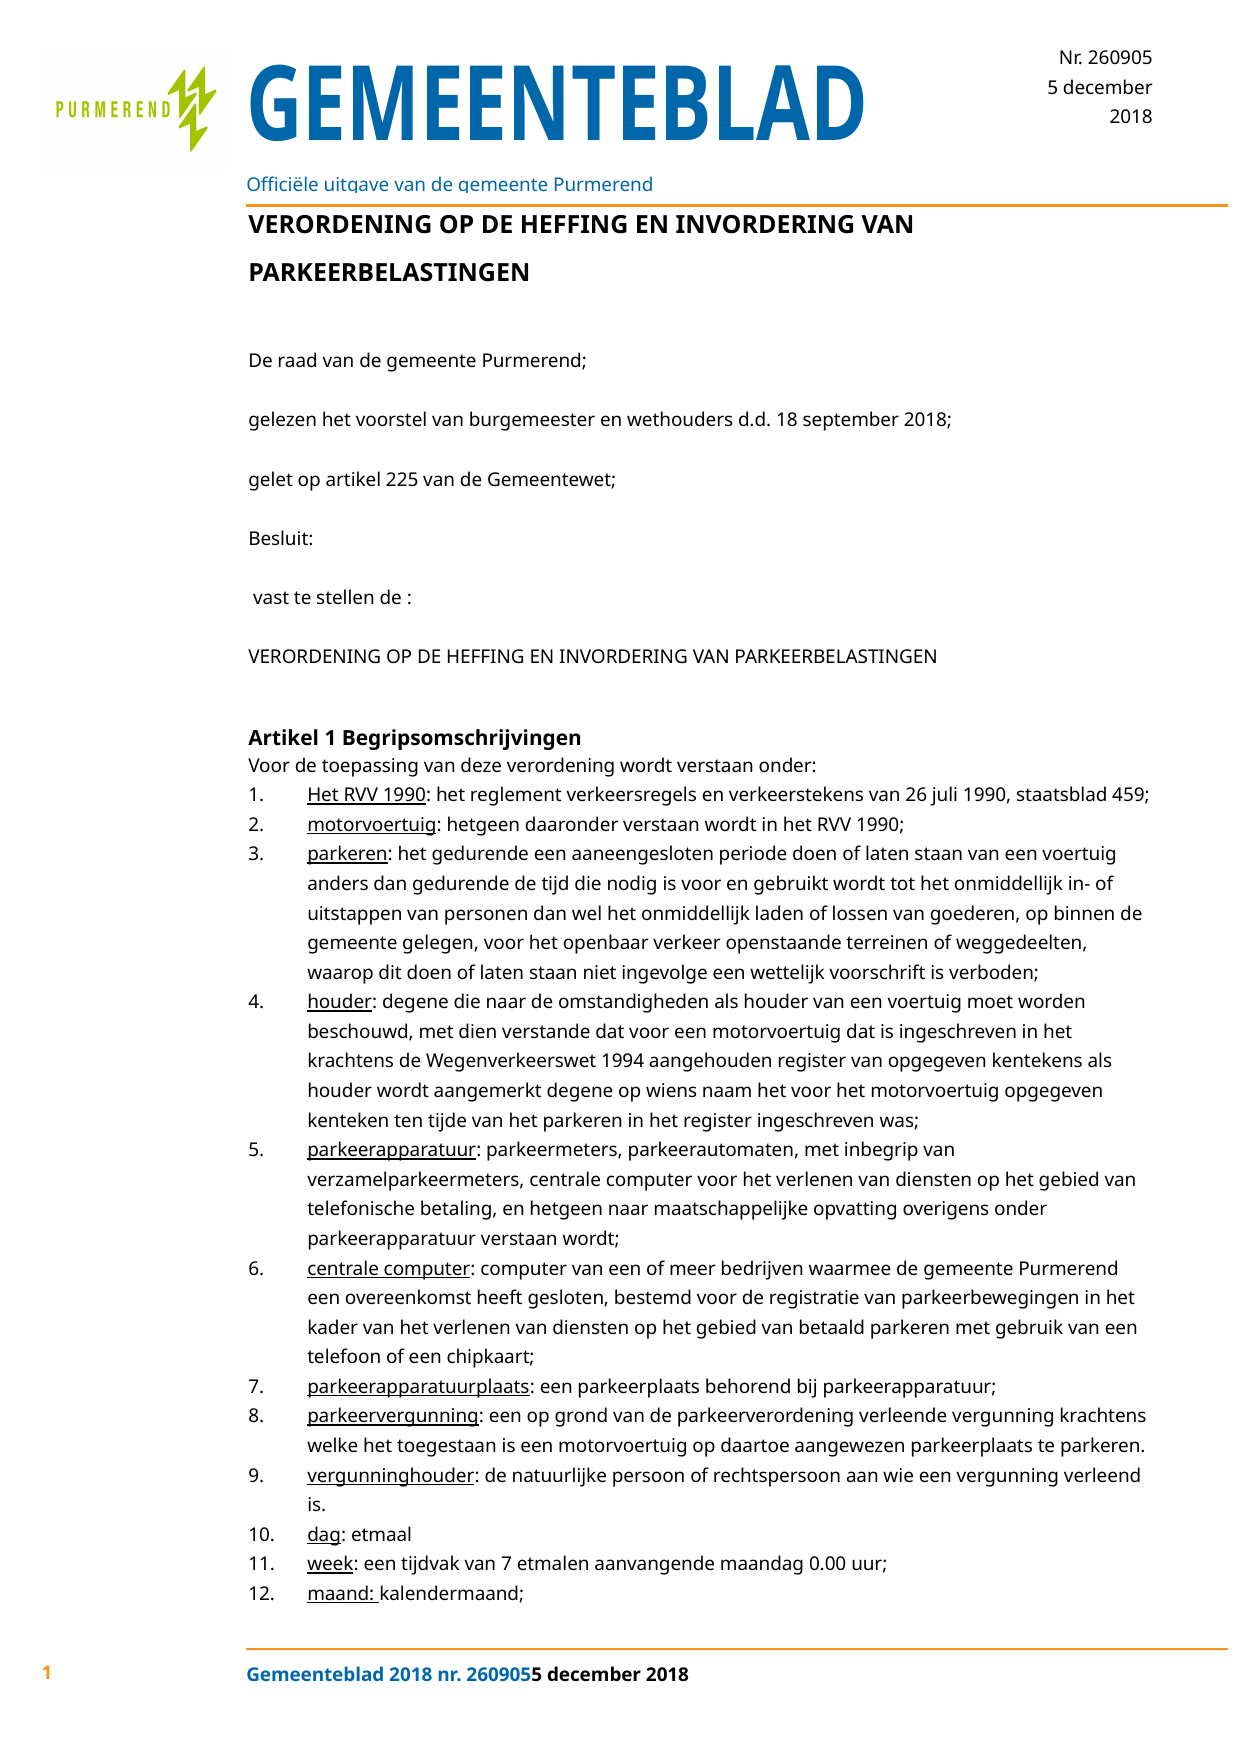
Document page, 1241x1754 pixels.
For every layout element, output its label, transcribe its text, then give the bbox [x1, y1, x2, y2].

list vergunninghouder: de natuurlijke persoon of rechtspersoon aan wie een vergunning verleend is. [248, 1462, 1152, 1517]
list parkeren: het gedurende een aaneengesloten periode doen of laten staan van een voertuig anders dan gedurende de tijd die nodig is voor en gebruikt wordt tot het onmiddellijk in- of uitstappen van personen dan wel het onmiddellijk laden of lossen van goederen, op binnen de gemeente gelegen, voor het openbaar verkeer openstaande terreinen of weggedeelten, waarop dit doen of laten staan niet ingevolge een wettelijk voorschrift is verboden; [248, 841, 1152, 984]
list week: een tijdvak van 7 etmalen aanvangende maandag 0.00 uur; [248, 1551, 1152, 1576]
text VERORDENING OP DE HEFFING EN INVORDERING VAN PARKEERBELASTINGEN [248, 643, 1152, 669]
list motorvoertuig: hetgeen daaronder verstaan wordt in het RVV 1990; [248, 811, 1152, 837]
text vast te stellen de : [248, 584, 1152, 610]
text De raad van de gemeente Purmerend; [248, 347, 1152, 373]
text VERORDENING OP DE HEFFING EN INVORDERING VAN PARKEERBELASTINGEN [248, 207, 1152, 288]
list parkeerapparatuurplaats: een parkeerplaats behorend bij parkeerapparatuur; [248, 1373, 1152, 1399]
list maand: kalendermaand; [248, 1580, 1152, 1606]
list parkeerapparatuur: parkeermeters, parkeerautomaten, met inbegrip van verzamelparkeermeters, centrale computer voor het verlenen van diensten op het gebied van telefonische betaling, en hetgeen naar maatschappelijke opvatting overigens onder parkeerapparatuur verstaan wordt; [248, 1136, 1152, 1251]
list Het RVV 1990: het reglement verkeersregels en verkeerstekens van 26 juli 1990, staatsblad 459; [248, 781, 1152, 807]
text gelezen het voorstel van burgemeester en wethouders d.d. 18 september 2018; [248, 407, 1152, 432]
text Artikel 1 Begripsomschrijvingen [248, 723, 1152, 752]
list parkeervergunning: een op grond van de parkeerverordening verleende vergunning krachtens welke het toegestaan is een motorvoertuig op daartoe aangewezen parkeerplaats te parkeren. [248, 1403, 1152, 1458]
text Voor de toepassing van deze verordening wordt verstaan onder: [248, 752, 1152, 777]
text Besluit: [248, 525, 1152, 551]
text gelet op artikel 225 van de Gemeentewet; [248, 466, 1152, 492]
list dag: etmaal [248, 1521, 1152, 1547]
list centrale computer: computer van een of meer bedrijven waarmee de gemeente Purmerend een overeenkomst heeft gesloten, bestemd voor de registratie van parkeerbewegingen in het kader van het verlenen van diensten op het gebied van betaald parkeren met gebruik van een telefoon of een chipkaart; [248, 1255, 1152, 1369]
picture [41, 47, 231, 172]
list houder: degene die naar de omstandigheden als houder van een voertuig moet worden beschouwd, met dien verstande dat voor een motorvoertuig dat is ingeschreven in het krachtens de Wegenverkeerswet 1994 aangehouden register van opgegeven kentekens als houder wordt aangemerkt degene op wiens naam het voor het motorvoertuig opgegeven kenteken ten tijde van het parkeren in het register ingeschreven was; [248, 988, 1152, 1132]
